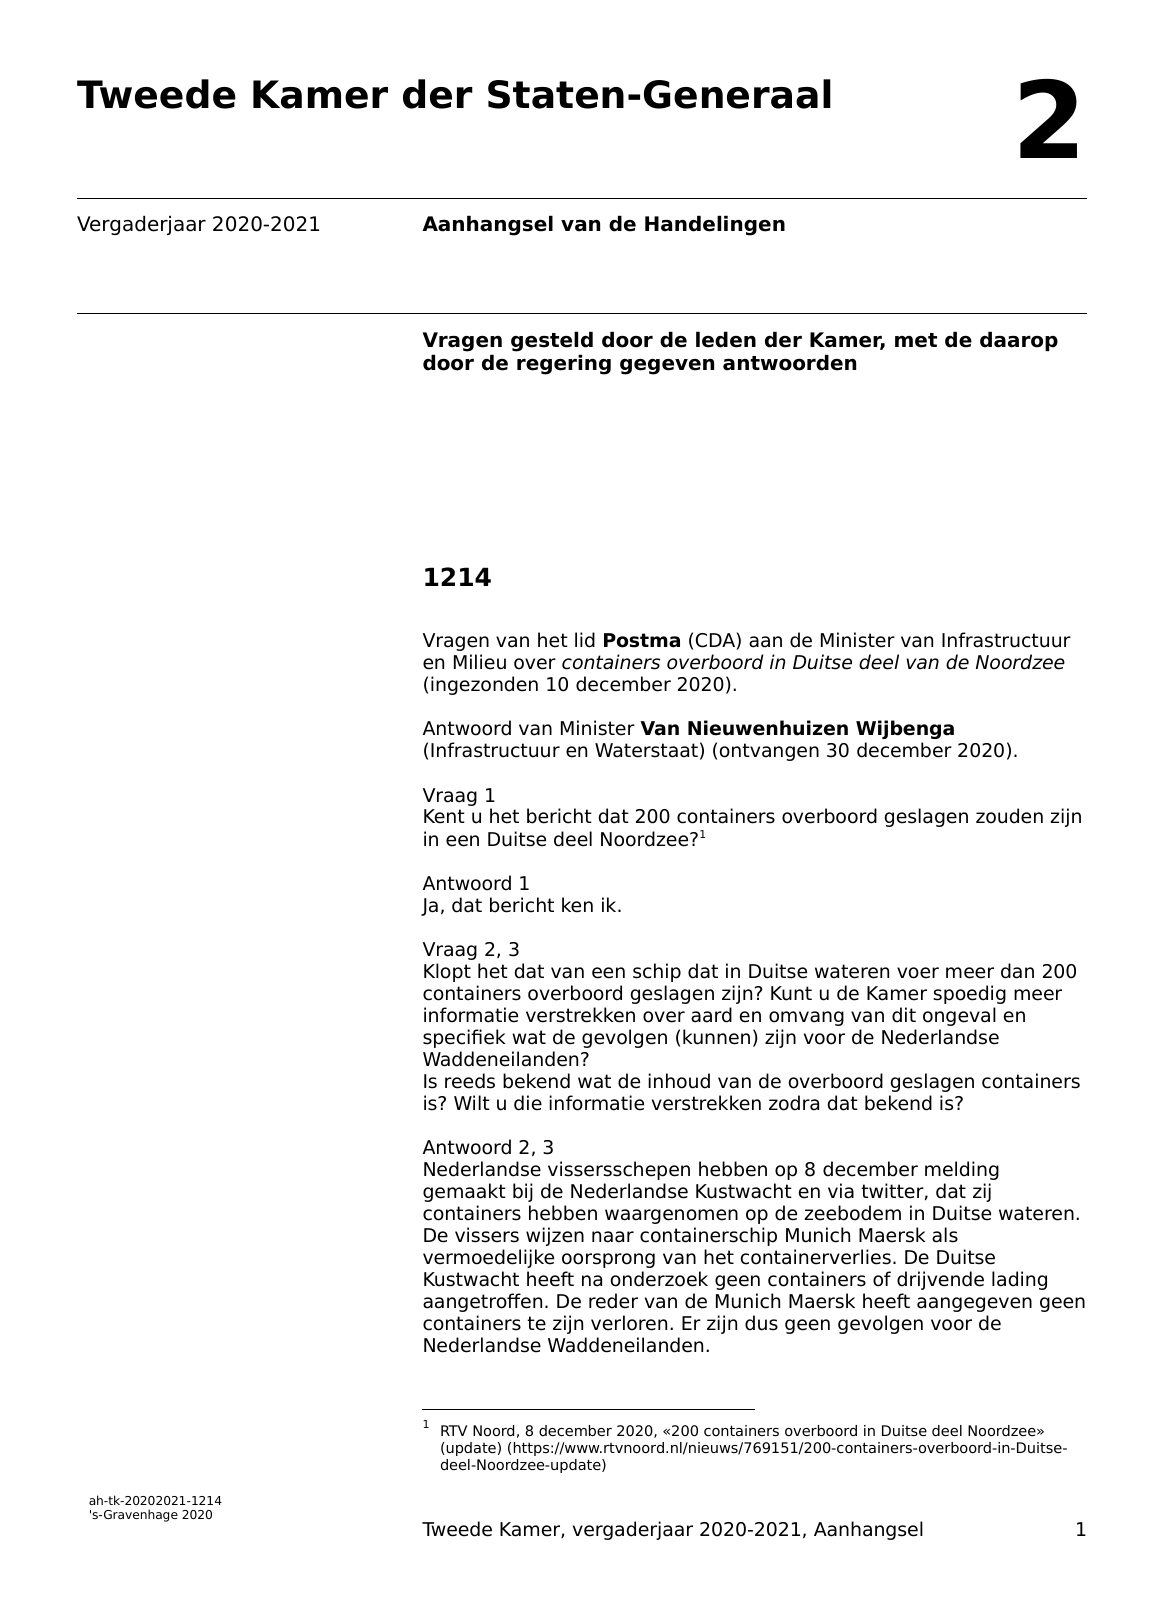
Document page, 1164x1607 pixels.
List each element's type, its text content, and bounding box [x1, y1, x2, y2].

table_header Tweede Kamer der Staten-Generaal [77, 59, 886, 198]
text Vragen van het lid Postma (CDA) aan de Minister van Infrastructuur en Milieu over containers overboord in Duitse deel van de Noordzee (ingezonden 10 december 2020). [422, 630, 1087, 696]
text 1214 [422, 563, 1087, 592]
text RTV Noord, 8 december 2020, «200 containers overboord in Duitse deel Noordzee» (update) (https://www.rtvnoord.nl/nieuws/769151/200-containers-overboord-in-Duitse-deel-Noordzee-update) [422, 1418, 1087, 1474]
text Antwoord 1 [422, 873, 1087, 894]
text Antwoord van Minister Van Nieuwenhuizen Wijbenga (Infrastructuur en Waterstaat) (ontvangen 30 december 2020). [422, 718, 1087, 762]
text Ja, dat bericht ken ik. [422, 894, 1087, 917]
table_cell [77, 314, 422, 375]
table_cell Vergaderjaar 2020-2021 [77, 199, 422, 313]
text Antwoord 2, 3 [422, 1137, 1087, 1159]
text ah-tk-20202021-1214 [88, 1494, 323, 1508]
text Kent u het bericht dat 200 containers overboord geslagen zouden zijn in een Duitse deel Noordzee? [422, 806, 1087, 850]
text Nederlandse vissersschepen hebben op 8 december melding gemaakt bij de Nederlandse Kustwacht en via twitter, dat zij containers hebben waargenomen op de zeebodem in Duitse wateren. De vissers wijzen naar containerschip Munich Maersk als vermoedelijke oorsprong van het containerverlies. De Duitse Kustwacht heeft na onderzoek geen containers of drijvende lading aangetroffen. De reder van de Munich Maersk heeft aangegeven geen containers te zijn verloren. Er zijn dus geen gevolgen voor de Nederlandse Waddeneilanden. [422, 1159, 1087, 1357]
text Klopt het dat van een schip dat in Duitse wateren voer meer dan 200 containers overboord geslagen zijn? Kunt u de Kamer spoedig meer informatie verstrekken over aard en omvang van dit ongeval en specifiek wat de gevolgen (kunnen) zijn voor de Nederlandse Waddeneilanden? [422, 961, 1087, 1071]
text 's-Gravenhage 2020 [88, 1508, 323, 1522]
text Vraag 2, 3 [422, 939, 1087, 961]
text Vraag 1 [422, 784, 1087, 806]
table_cell Aanhangsel van de Handelingen [422, 199, 1087, 313]
table_header 2 [886, 59, 1087, 198]
text Is reeds bekend wat de inhoud van de overboord geslagen containers is? Wilt u die informatie verstrekken zodra dat bekend is? [422, 1071, 1087, 1114]
table_cell Vragen gesteld door de leden der Kamer, met de daarop door de regering gegeven antwoorden [422, 314, 1087, 375]
